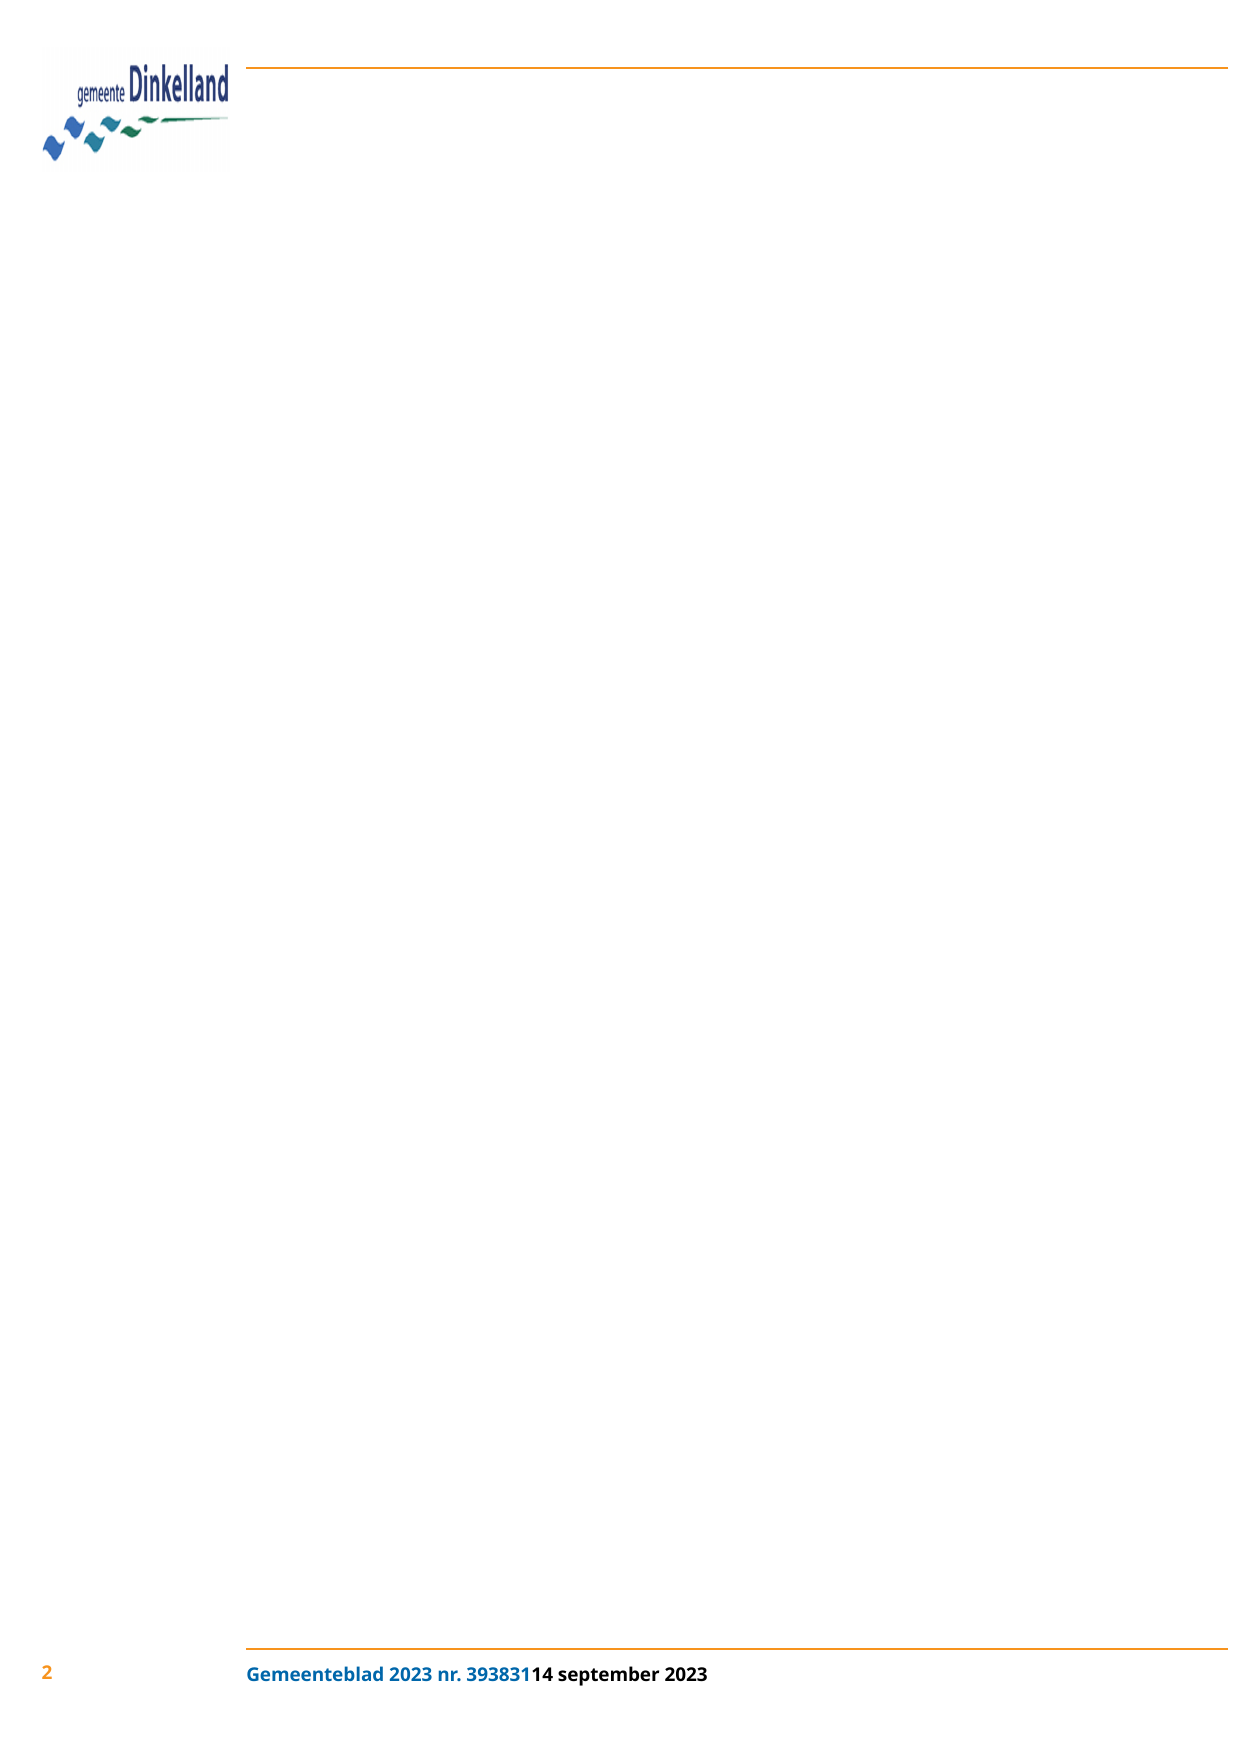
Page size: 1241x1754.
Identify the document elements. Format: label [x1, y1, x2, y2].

picture [41, 47, 231, 172]
